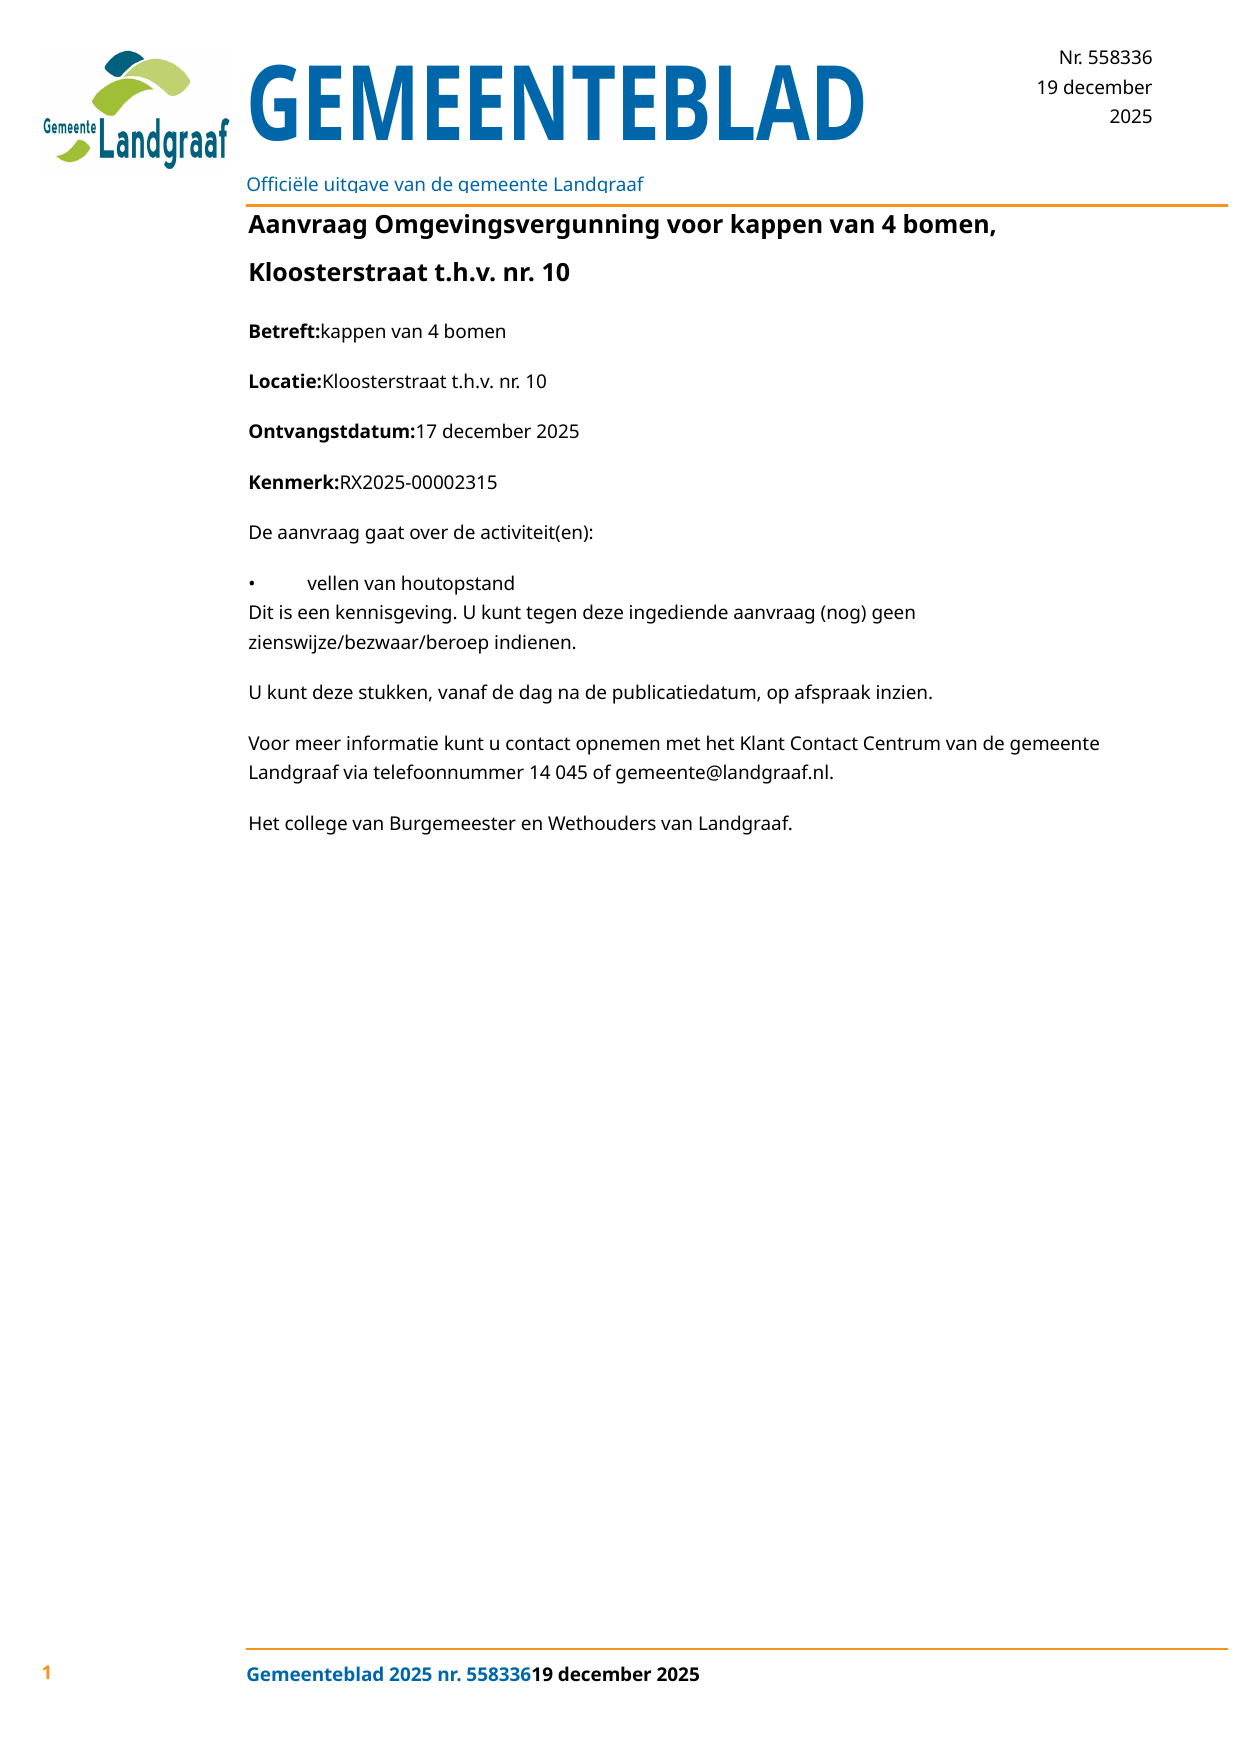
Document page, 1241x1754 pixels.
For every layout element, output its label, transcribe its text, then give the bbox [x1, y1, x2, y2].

text Voor meer informatie kunt u contact opnemen met het Klant Contact Centrum van de gemeente Landgraaf via telefoonnummer 14 045 of gemeente@landgraaf.nl. [248, 730, 1152, 785]
text Dit is een kennisgeving. U kunt tegen deze ingediende aanvraag (nog) geen zienswijze/bezwaar/beroep indienen. [248, 599, 1152, 655]
text Kenmerk:RX2025-00002315 [248, 469, 1152, 495]
text Locatie:Kloosterstraat t.h.v. nr. 10 [248, 368, 1152, 394]
text Aanvraag Omgevingsvergunning voor kappen van 4 bomen, Kloosterstraat t.h.v. nr. 10 [248, 207, 1152, 288]
text Betreft:kappen van 4 bomen [248, 318, 1152, 344]
text U kunt deze stukken, vanaf de dag na de publicatiedatum, op afspraak inzien. [248, 679, 1152, 705]
list vellen van houtopstand [248, 570, 1152, 596]
text De aanvraag gaat over de activiteit(en): [248, 519, 1152, 545]
text Ontvangstdatum:17 december 2025 [248, 419, 1152, 444]
picture [41, 47, 231, 172]
text Het college van Burgemeester en Wethouders van Landgraaf. [248, 810, 1152, 836]
